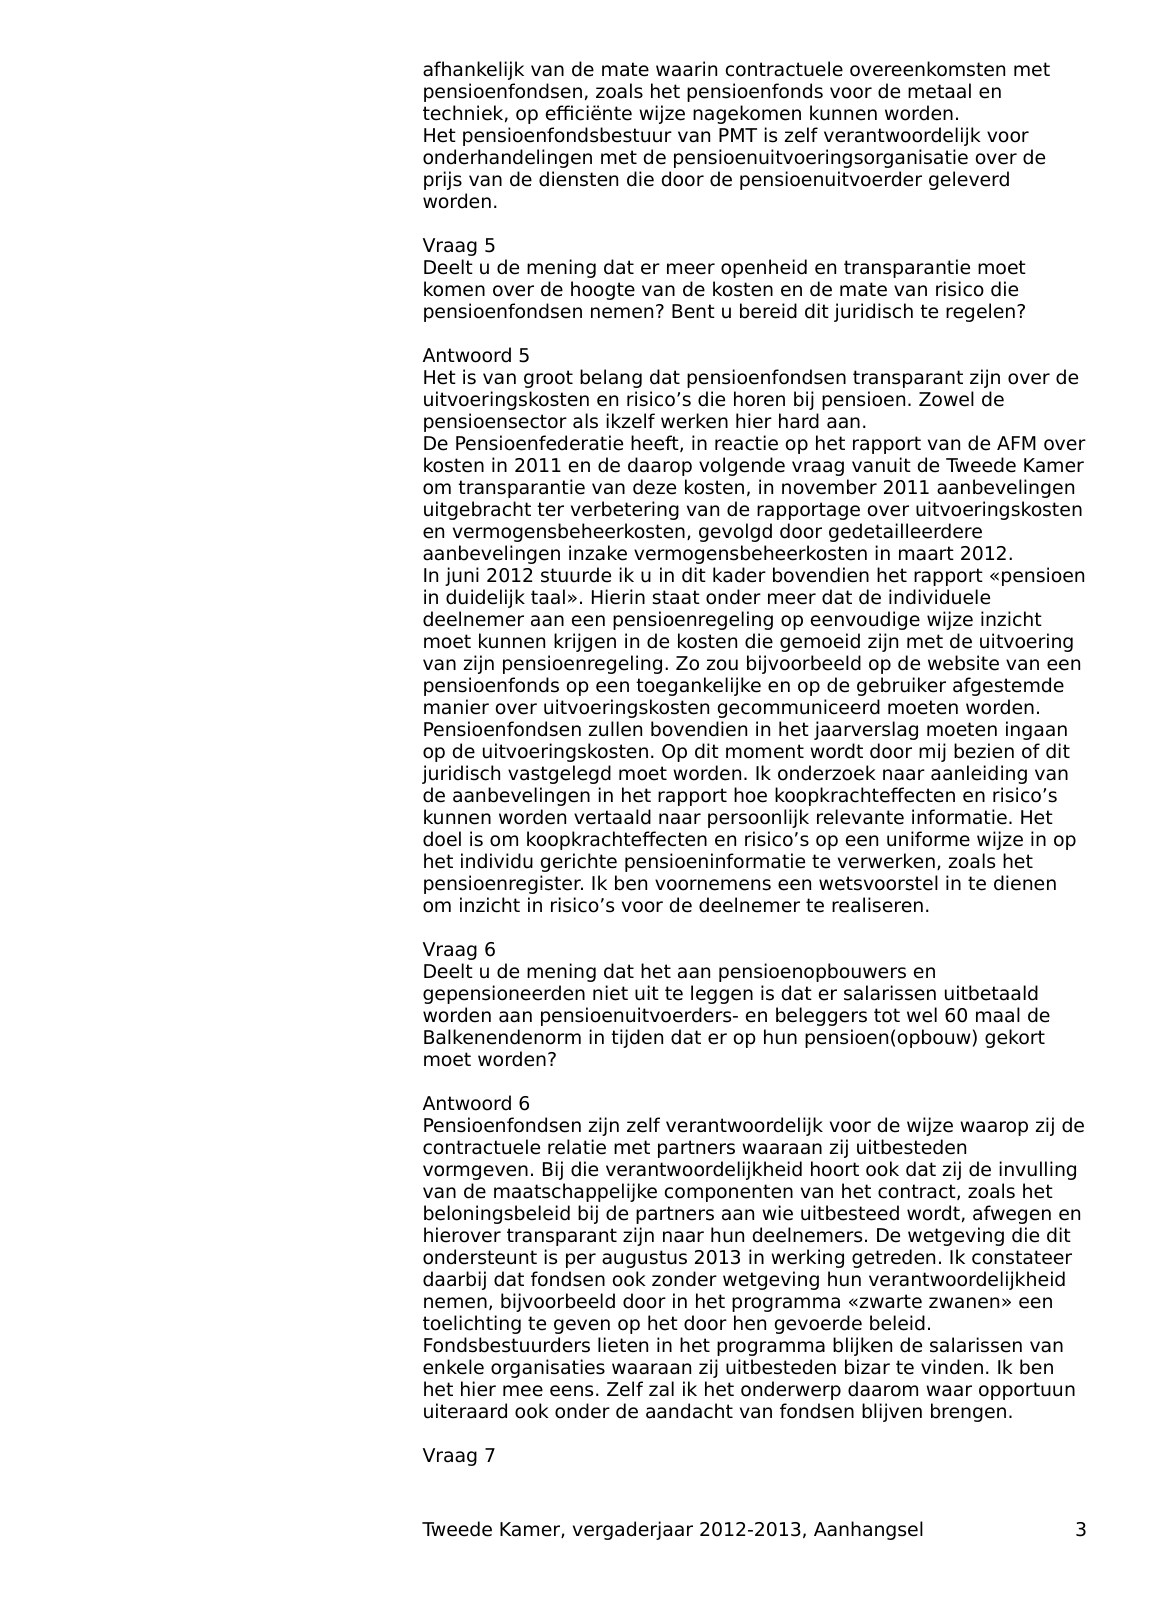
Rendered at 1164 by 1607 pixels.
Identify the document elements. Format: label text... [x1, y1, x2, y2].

text afhankelijk van de mate waarin contractuele overeenkomsten met pensioenfondsen, zoals het pensioenfonds voor de metaal en techniek, op efficiënte wijze nagekomen kunnen worden. [422, 59, 1087, 125]
text Antwoord 5 [422, 345, 1087, 367]
text Het pensioenfondsbestuur van PMT is zelf verantwoordelijk voor onderhandelingen met de pensioenuitvoeringsorganisatie over de prijs van de diensten die door de pensioenuitvoerder geleverd worden. [422, 125, 1087, 213]
text Antwoord 6 [422, 1093, 1087, 1115]
text Het is van groot belang dat pensioenfondsen transparant zijn over de uitvoeringskosten en risico’s die horen bij pensioen. Zowel de pensioensector als ikzelf werken hier hard aan. [422, 367, 1087, 433]
text De Pensioenfederatie heeft, in reactie op het rapport van de AFM over kosten in 2011 en de daarop volgende vraag vanuit de Tweede Kamer om transparantie van deze kosten, in november 2011 aanbevelingen uitgebracht ter verbetering van de rapportage over uitvoeringskosten en vermogensbeheerkosten, gevolgd door gedetailleerdere aanbevelingen inzake vermogensbeheerkosten in maart 2012. [422, 433, 1087, 565]
text Pensioenfondsen zijn zelf verantwoordelijk voor de wijze waarop zij de contractuele relatie met partners waaraan zij uitbesteden vormgeven. Bij die verantwoordelijkheid hoort ook dat zij de invulling van de maatschappelijke componenten van het contract, zoals het beloningsbeleid bij de partners aan wie uitbesteed wordt, afwegen en hierover transparant zijn naar hun deelnemers. De wetgeving die dit ondersteunt is per augustus 2013 in werking getreden. Ik constateer daarbij dat fondsen ook zonder wetgeving hun verantwoordelijkheid nemen, bijvoorbeeld door in het programma «zwarte zwanen» een toelichting te geven op het door hen gevoerde beleid. Fondsbestuurders lieten in het programma blijken de salarissen van enkele organisaties waaraan zij uitbesteden bizar te vinden. Ik ben het hier mee eens. Zelf zal ik het onderwerp daarom waar opportuun uiteraard ook onder de aandacht van fondsen blijven brengen. [422, 1115, 1087, 1423]
text Deelt u de mening dat het aan pensioenopbouwers en gepensioneerden niet uit te leggen is dat er salarissen uitbetaald worden aan pensioenuitvoerders- en beleggers tot wel 60 maal de Balkenendenorm in tijden dat er op hun pensioen(opbouw) gekort moet worden? [422, 961, 1087, 1071]
text In juni 2012 stuurde ik u in dit kader bovendien het rapport «pensioen in duidelijk taal». Hierin staat onder meer dat de individuele deelnemer aan een pensioenregeling op eenvoudige wijze inzicht moet kunnen krijgen in de kosten die gemoeid zijn met de uitvoering van zijn pensioenregeling. Zo zou bijvoorbeeld op de website van een pensioenfonds op een toegankelijke en op de gebruiker afgestemde manier over uitvoeringskosten gecommuniceerd moeten worden. Pensioenfondsen zullen bovendien in het jaarverslag moeten ingaan op de uitvoeringskosten. Op dit moment wordt door mij bezien of dit juridisch vastgelegd moet worden. Ik onderzoek naar aanleiding van de aanbevelingen in het rapport hoe koopkrachteffecten en risico’s kunnen worden vertaald naar persoonlijk relevante informatie. Het doel is om koopkrachteffecten en risico’s op een uniforme wijze in op het individu gerichte pensioeninformatie te verwerken, zoals het pensioenregister. Ik ben voornemens een wetsvoorstel in te dienen om inzicht in risico’s voor de deelnemer te realiseren. [422, 565, 1087, 917]
text Deelt u de mening dat er meer openheid en transparantie moet komen over de hoogte van de kosten en de mate van risico die pensioenfondsen nemen? Bent u bereid dit juridisch te regelen? [422, 257, 1087, 323]
text Vraag 7 [422, 1445, 1087, 1467]
text Vraag 5 [422, 235, 1087, 257]
text Vraag 6 [422, 939, 1087, 961]
